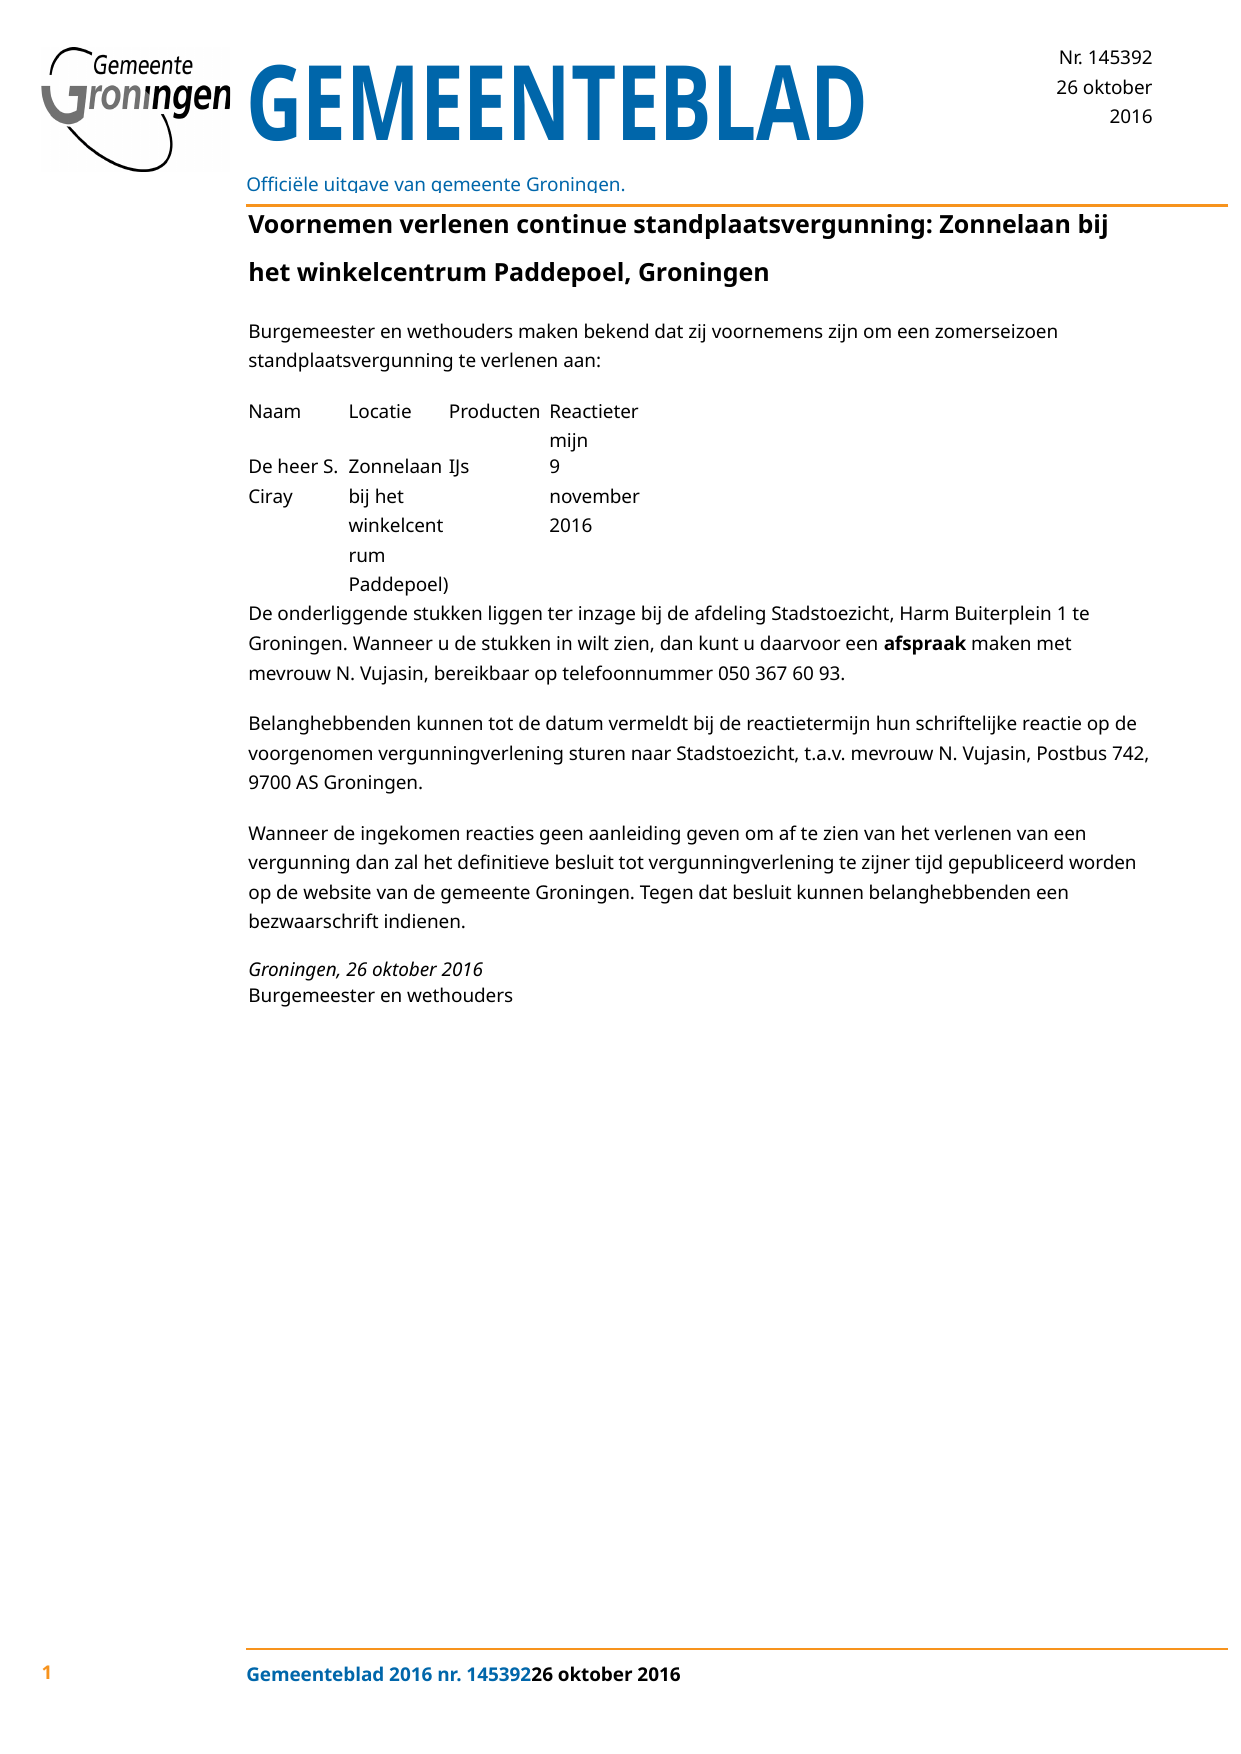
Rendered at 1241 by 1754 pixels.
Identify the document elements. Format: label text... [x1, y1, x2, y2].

text Groningen, 26 oktober 2016 [248, 956, 1152, 982]
picture [41, 47, 231, 172]
table_cell De heer S. Ciray [248, 453, 348, 597]
table_cell Zonnelaan bij het winkelcentrum Paddepoel) [348, 453, 449, 597]
text Belanghebbenden kunnen tot de datum vermeldt bij de reactietermijn hun schriftelijke reactie op de voorgenomen vergunningverlening sturen naar Stadstoezicht, t.a.v. mevrouw N. Vujasin, Postbus 742, 9700 AS Groningen. [248, 710, 1152, 795]
text Burgemeester en wethouders [248, 982, 1152, 1008]
text Voornemen verlenen continue standplaatsvergunning: Zonnelaan bij het winkelcentrum Paddepoel, Groningen [248, 207, 1152, 288]
table_cell IJs [449, 453, 549, 597]
text Burgemeester en wethouders maken bekend dat zij voornemens zijn om een zomerseizoen standplaatsvergunning te verlenen aan: [248, 318, 1152, 373]
table_header Producten [449, 398, 549, 453]
table_header Reactietermijn [549, 398, 649, 453]
table_header Locatie [348, 398, 449, 453]
table_header Naam [248, 398, 348, 453]
table_cell 9 november 2016 [549, 453, 649, 597]
text Wanneer de ingekomen reacties geen aanleiding geven om af te zien van het verlenen van een vergunning dan zal het definitieve besluit tot vergunningverlening te zijner tijd gepubliceerd worden op de website van de gemeente Groningen. Tegen dat besluit kunnen belanghebbenden een bezwaarschrift indienen. [248, 820, 1152, 934]
text De onderliggende stukken liggen ter inzage bij de afdeling Stadstoezicht, Harm Buiterplein 1 te Groningen. Wanneer u de stukken in wilt zien, dan kunt u daarvoor een afspraak maken met mevrouw N. Vujasin, bereikbaar op telefoonnummer 050 367 60 93. [248, 601, 1152, 686]
